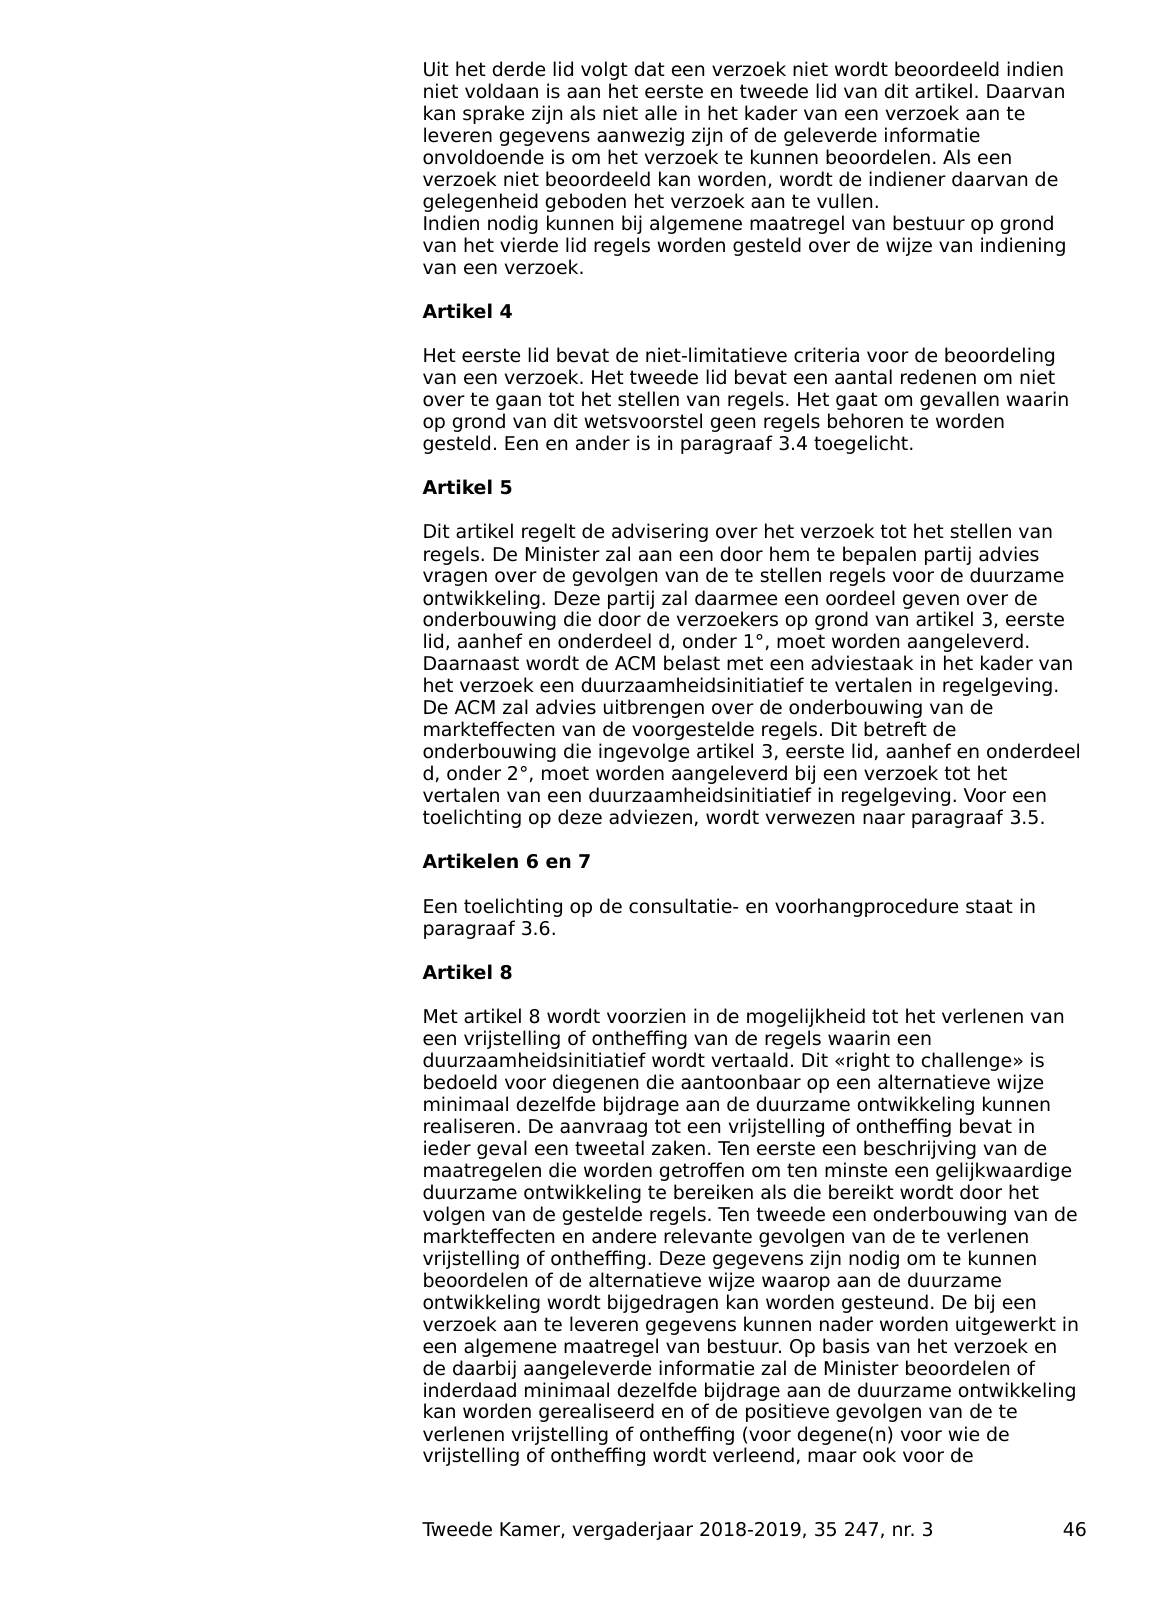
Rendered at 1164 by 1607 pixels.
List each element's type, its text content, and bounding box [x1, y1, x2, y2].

text Dit artikel regelt de advisering over het verzoek tot het stellen van regels. De Minister zal aan een door hem te bepalen partij advies vragen over de gevolgen van de te stellen regels voor de duurzame ontwikkeling. Deze partij zal daarmee een oordeel geven over de onderbouwing die door de verzoekers op grond van artikel 3, eerste lid, aanhef en onderdeel d, onder 1°, moet worden aangeleverd. Daarnaast wordt de ACM belast met een adviestaak in het kader van het verzoek een duurzaamheidsinitiatief te vertalen in regelgeving. De ACM zal advies uitbrengen over de onderbouwing van de markteffecten van de voorgestelde regels. Dit betreft de onderbouwing die ingevolge artikel 3, eerste lid, aanhef en onderdeel d, onder 2°, moet worden aangeleverd bij een verzoek tot het vertalen van een duurzaamheidsinitiatief in regelgeving. Voor een toelichting op deze adviezen, wordt verwezen naar paragraaf 3.5. [422, 521, 1087, 829]
text Een toelichting op de consultatie- en voorhangprocedure staat in paragraaf 3.6. [422, 896, 1087, 939]
subtitle Artikel 5 [422, 477, 1087, 499]
text Het eerste lid bevat de niet-limitatieve criteria voor de beoordeling van een verzoek. Het tweede lid bevat een aantal redenen om niet over te gaan tot het stellen van regels. Het gaat om gevallen waarin op grond van dit wetsvoorstel geen regels behoren te worden gesteld. Een en ander is in paragraaf 3.4 toegelicht. [422, 345, 1087, 455]
subtitle Artikelen 6 en 7 [422, 851, 1087, 873]
subtitle Artikel 4 [422, 301, 1087, 323]
text Indien nodig kunnen bij algemene maatregel van bestuur op grond van het vierde lid regels worden gesteld over de wijze van indiening van een verzoek. [422, 213, 1087, 279]
text Met artikel 8 wordt voorzien in de mogelijkheid tot het verlenen van een vrijstelling of ontheffing van de regels waarin een duurzaamheidsinitiatief wordt vertaald. Dit «right to challenge» is bedoeld voor diegenen die aantoonbaar op een alternatieve wijze minimaal dezelfde bijdrage aan de duurzame ontwikkeling kunnen realiseren. De aanvraag tot een vrijstelling of ontheffing bevat in ieder geval een tweetal zaken. Ten eerste een beschrijving van de maatregelen die worden getroffen om ten minste een gelijkwaardige duurzame ontwikkeling te bereiken als die bereikt wordt door het volgen van de gestelde regels. Ten tweede een onderbouwing van de markteffecten en andere relevante gevolgen van de te verlenen vrijstelling of ontheffing. Deze gegevens zijn nodig om te kunnen beoordelen of de alternatieve wijze waarop aan de duurzame ontwikkeling wordt bijgedragen kan worden gesteund. De bij een verzoek aan te leveren gegevens kunnen nader worden uitgewerkt in een algemene maatregel van bestuur. Op basis van het verzoek en de daarbij aangeleverde informatie zal de Minister beoordelen of inderdaad minimaal dezelfde bijdrage aan de duurzame ontwikkeling kan worden gerealiseerd en of de positieve gevolgen van de te verlenen vrijstelling of ontheffing (voor degene(n) voor wie de vrijstelling of ontheffing wordt verleend, maar ook voor de [422, 1006, 1087, 1467]
subtitle Artikel 8 [422, 962, 1087, 984]
text Uit het derde lid volgt dat een verzoek niet wordt beoordeeld indien niet voldaan is aan het eerste en tweede lid van dit artikel. Daarvan kan sprake zijn als niet alle in het kader van een verzoek aan te leveren gegevens aanwezig zijn of de geleverde informatie onvoldoende is om het verzoek te kunnen beoordelen. Als een verzoek niet beoordeeld kan worden, wordt de indiener daarvan de gelegenheid geboden het verzoek aan te vullen. [422, 59, 1087, 213]
